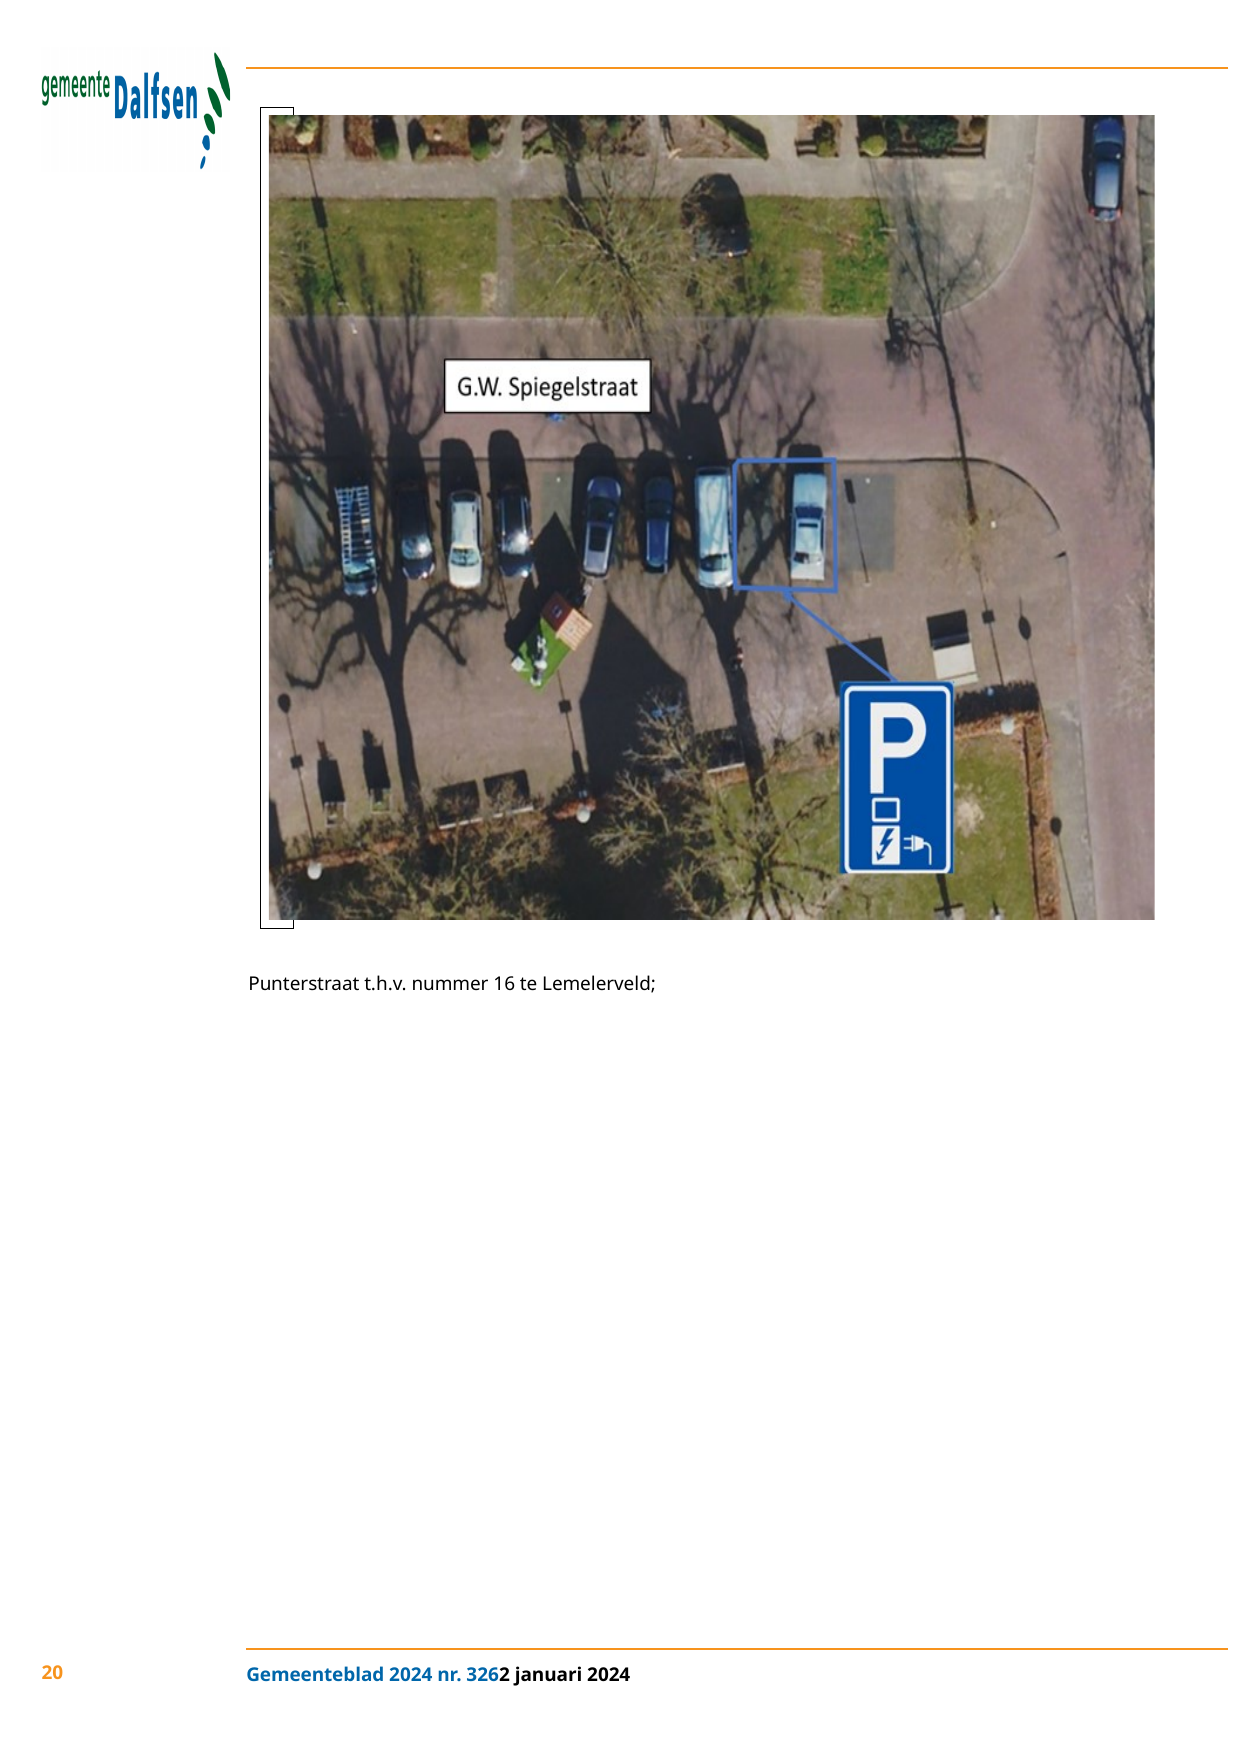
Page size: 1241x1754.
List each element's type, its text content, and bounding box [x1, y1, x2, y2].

text Punterstraat t.h.v. nummer 16 te Lemelerveld; [248, 971, 1152, 996]
picture [41, 47, 231, 172]
picture [268, 115, 1155, 920]
